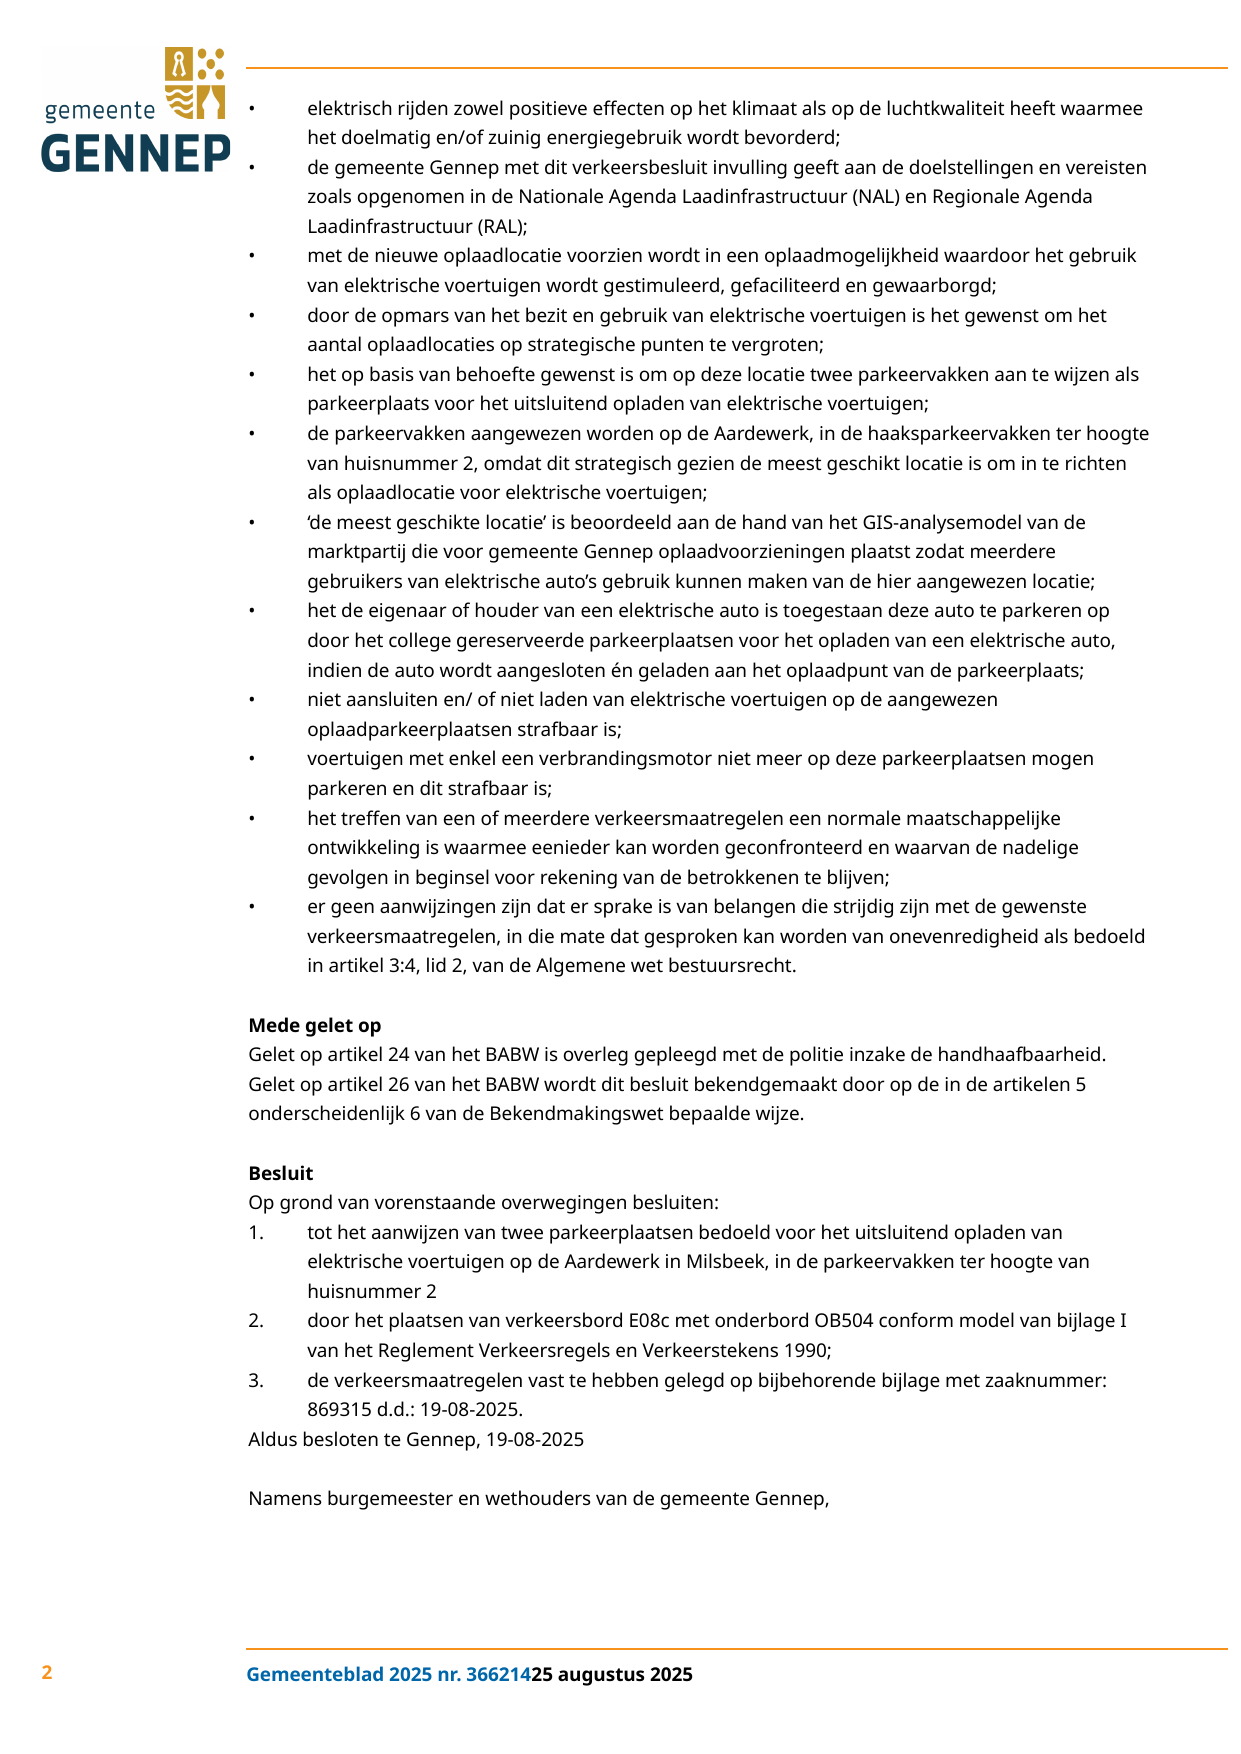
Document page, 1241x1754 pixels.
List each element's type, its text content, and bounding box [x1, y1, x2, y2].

list met de nieuwe oplaadlocatie voorzien wordt in een oplaadmogelijkheid waardoor het gebruik van elektrische voertuigen wordt gestimuleerd, gefaciliteerd en gewaarborgd; [248, 243, 1152, 298]
list ‘de meest geschikte locatie’ is beoordeeld aan de hand van het GIS-analysemodel van de marktpartij die voor gemeente Gennep oplaadvoorzieningen plaatst zodat meerdere gebruikers van elektrische auto’s gebruik kunnen maken van de hier aangewezen locatie; [248, 509, 1152, 594]
list de verkeersmaatregelen vast te hebben gelegd op bijbehorende bijlage met zaaknummer: [248, 1367, 1152, 1393]
list door de opmars van het bezit en gebruik van elektrische voertuigen is het gewenst om het aantal oplaadlocaties op strategische punten te vergroten; [248, 302, 1152, 357]
list er geen aanwijzingen zijn dat er sprake is van belangen die strijdig zijn met de gewenste verkeersmaatregelen, in die mate dat gesproken kan worden van onevenredigheid als bedoeld in artikel 3:4, lid 2, van de Algemene wet bestuursrecht. [248, 893, 1152, 978]
list door het plaatsen van verkeersbord E08c met onderbord OB504 conform model van bijlage I van het Reglement Verkeersregels en Verkeerstekens 1990; [248, 1308, 1152, 1363]
list elektrisch rijden zowel positieve effecten op het klimaat als op de luchtkwaliteit heeft waarmee het doelmatig en/of zuinig energiegebruik wordt bevorderd; [248, 95, 1152, 150]
text Aldus besloten te Gennep, 19-08-2025 [248, 1426, 1152, 1452]
list niet aansluiten en/ of niet laden van elektrische voertuigen op de aangewezen oplaadparkeerplaatsen strafbaar is; [248, 686, 1152, 742]
text Gelet op artikel 26 van het BABW wordt dit besluit bekendgemaakt door op de in de artikelen 5 onderscheidenlijk 6 van de Bekendmakingswet bepaalde wijze. [248, 1071, 1152, 1126]
list het treffen van een of meerdere verkeersmaatregelen een normale maatschappelijke ontwikkeling is waarmee eenieder kan worden geconfronteerd en waarvan de nadelige gevolgen in beginsel voor rekening van de betrokkenen te blijven; [248, 805, 1152, 890]
list tot het aanwijzen van twee parkeerplaatsen bedoeld voor het uitsluitend opladen van elektrische voertuigen op de Aardewerk in Milsbeek, in de parkeervakken ter hoogte van huisnummer 2 [248, 1219, 1152, 1304]
list voertuigen met enkel een verbrandingsmotor niet meer op deze parkeerplaatsen mogen parkeren en dit strafbaar is; [248, 746, 1152, 801]
text Gelet op artikel 24 van het BABW is overleg gepleegd met de politie inzake de handhaafbaarheid. [248, 1041, 1152, 1067]
text Namens burgemeester en wethouders van de gemeente Gennep, [248, 1485, 1152, 1511]
list de gemeente Gennep met dit verkeersbesluit invulling geeft aan de doelstellingen en vereisten zoals opgenomen in de Nationale Agenda Laadinfrastructuur (NAL) en Regionale Agenda Laadinfrastructuur (RAL); [248, 154, 1152, 239]
list de parkeervakken aangewezen worden op de Aardewerk, in de haaksparkeervakken ter hoogte van huisnummer 2, omdat dit strategisch gezien de meest geschikt locatie is om in te richten als oplaadlocatie voor elektrische voertuigen; [248, 420, 1152, 505]
text Op grond van vorenstaande overwegingen besluiten: [248, 1189, 1152, 1215]
text Mede gelet op [248, 1012, 1152, 1038]
list 869315 d.d.: 19-08-2025. [248, 1396, 1152, 1422]
list het op basis van behoefte gewenst is om op deze locatie twee parkeervakken aan te wijzen als parkeerplaats voor het uitsluitend opladen van elektrische voertuigen; [248, 361, 1152, 416]
list het de eigenaar of houder van een elektrische auto is toegestaan deze auto te parkeren op door het college gereserveerde parkeerplaatsen voor het opladen van een elektrische auto, indien de auto wordt aangesloten én geladen aan het oplaadpunt van de parkeerplaats; [248, 598, 1152, 683]
picture [41, 47, 231, 172]
text Besluit [248, 1160, 1152, 1186]
